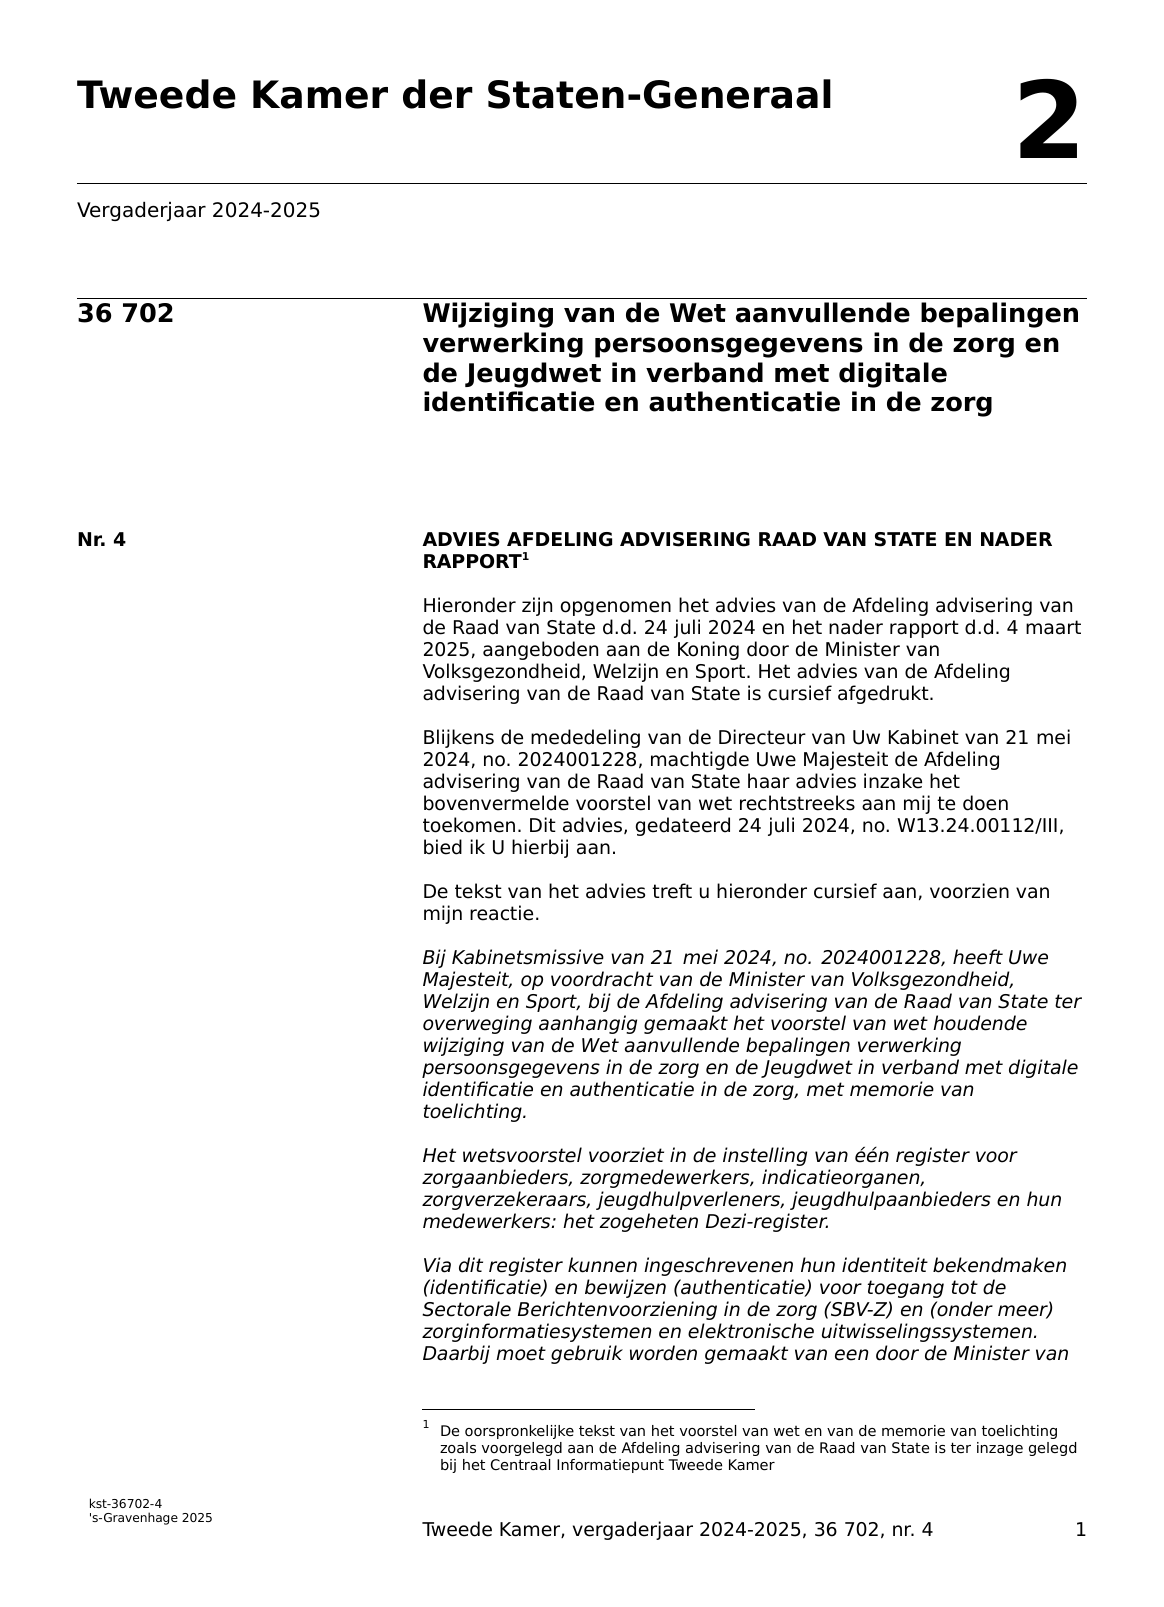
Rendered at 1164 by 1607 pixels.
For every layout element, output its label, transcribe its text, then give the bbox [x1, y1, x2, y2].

table_cell Vergaderjaar 2024-2025 [77, 184, 1087, 298]
subtitle 36 702 Wijziging van de Wet aanvullende bepalingen verwerking persoonsgegevens in de zorg en de Jeugdwet in verband met digitale identificatie en authenticatie in de zorg [77, 299, 1087, 418]
table_header 2 [886, 59, 1087, 183]
text Bij Kabinetsmissive van 21 mei 2024, no. 2024001228, heeft Uwe Majesteit, op voordracht van de Minister van Volksgezondheid, Welzijn en Sport, bij de Afdeling advisering van de Raad van State ter overweging aanhangig gemaakt het voorstel van wet houdende wijziging van de Wet aanvullende bepalingen verwerking persoonsgegevens in de zorg en de Jeugdwet in verband met digitale identificatie en authenticatie in de zorg, met memorie van toelichting. [422, 947, 1087, 1123]
text De tekst van het advies treft u hieronder cursief aan, voorzien van mijn reactie. [422, 881, 1087, 925]
text 's-Gravenhage 2025 [88, 1511, 323, 1525]
text Het wetsvoorstel voorziet in de instelling van één register voor zorgaanbieders, zorgmedewerkers, indicatieorganen, zorgverzekeraars, jeugdhulpverleners, jeugdhulpaanbieders en hun medewerkers: het zogeheten Dezi-register. [422, 1145, 1087, 1233]
text De oorspronkelijke tekst van het voorstel van wet en van de memorie van toelichting zoals voorgelegd aan de Afdeling advisering van de Raad van State is ter inzage gelegd bij het Centraal Informatiepunt Tweede Kamer [422, 1418, 1087, 1474]
text Via dit register kunnen ingeschrevenen hun identiteit bekendmaken (identificatie) en bewijzen (authenticatie) voor toegang tot de Sectorale Berichtenvoorziening in de zorg (SBV-Z) en (onder meer) zorginformatiesystemen en elektronische uitwisselingssystemen. Daarbij moet gebruik worden gemaakt van een door de Minister van [422, 1255, 1087, 1365]
table_header Tweede Kamer der Staten-Generaal [77, 59, 886, 183]
text Hieronder zijn opgenomen het advies van de Afdeling advisering van de Raad van State d.d. 24 juli 2024 en het nader rapport d.d. 4 maart 2025, aangeboden aan de Koning door de Minister van Volksgezondheid, Welzijn en Sport. Het advies van de Afdeling advisering van de Raad van State is cursief afgedrukt. [422, 595, 1087, 705]
text Blijkens de mededeling van de Directeur van Uw Kabinet van 21 mei 2024, no. 2024001228, machtigde Uwe Majesteit de Afdeling advisering van de Raad van State haar advies inzake het bovenvermelde voorstel van wet rechtstreeks aan mij te doen toekomen. Dit advies, gedateerd 24 juli 2024, no. W13.24.00112/III, bied ik U hierbij aan. [422, 727, 1087, 859]
text kst-36702-4 [88, 1497, 323, 1511]
subtitle Nr. 4 ADVIES AFDELING ADVISERING RAAD VAN STATE EN NADER RAPPORT [77, 529, 1087, 573]
